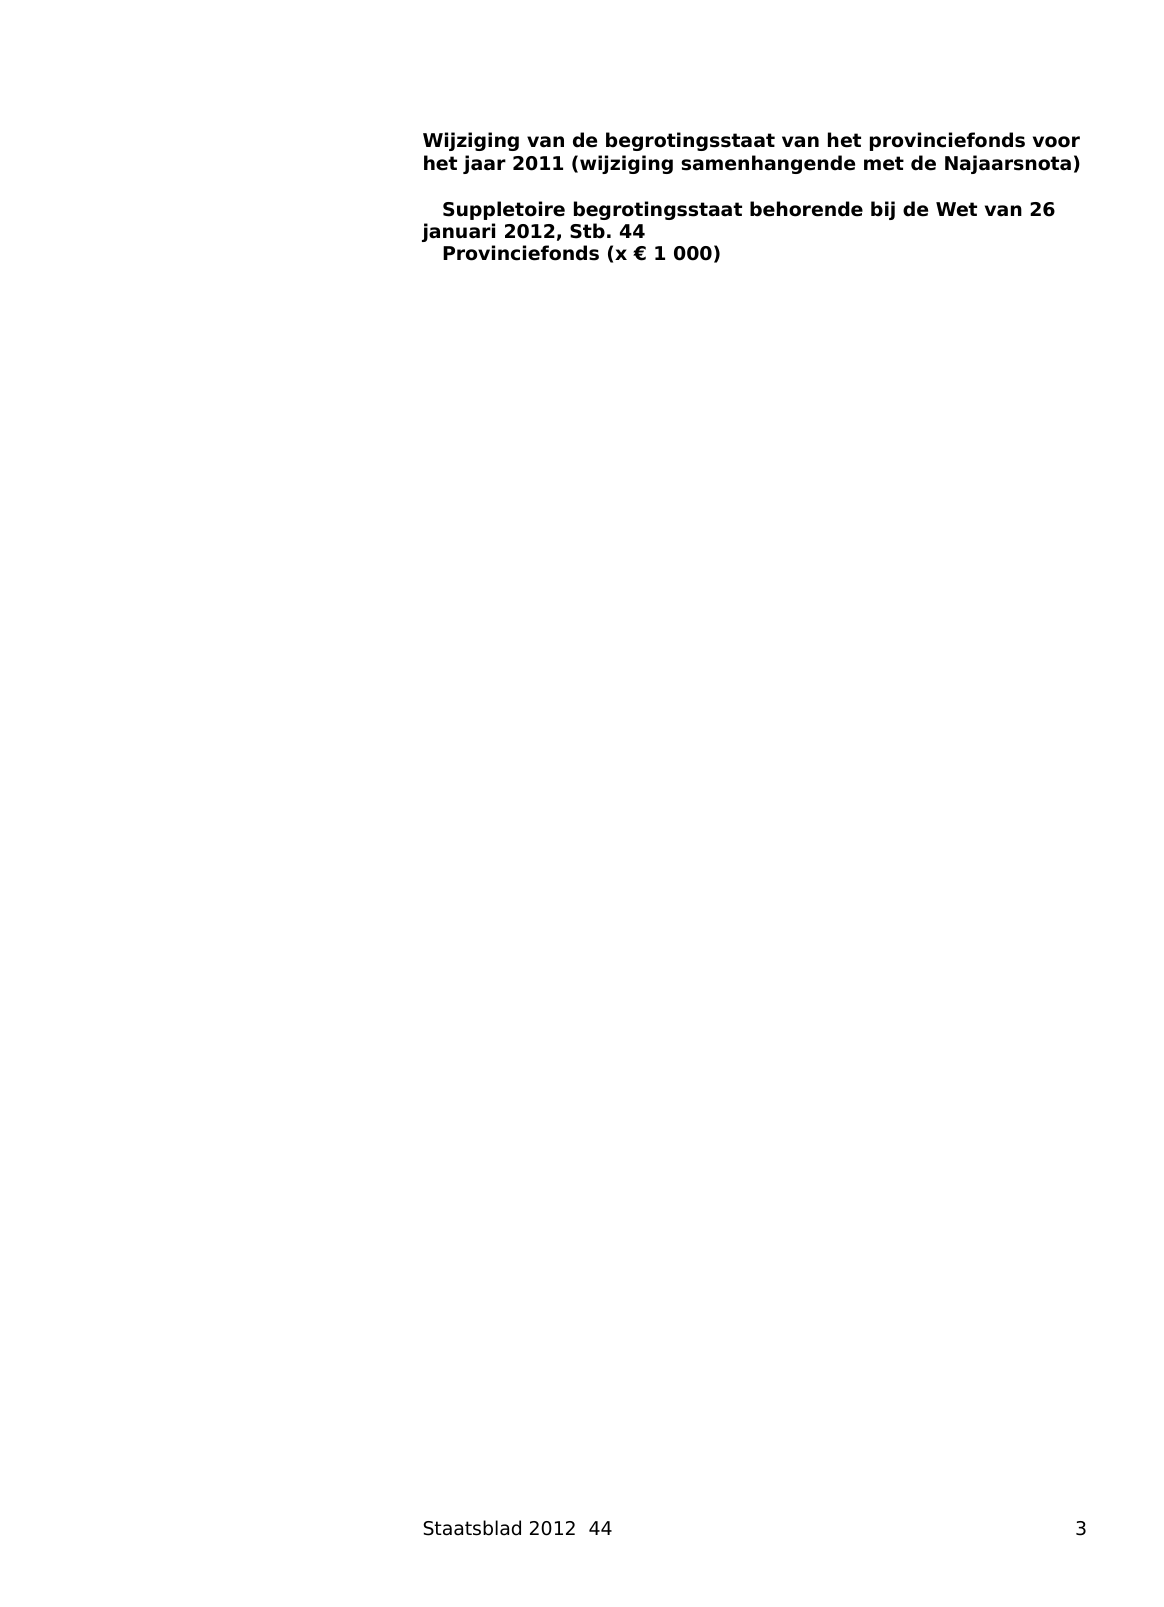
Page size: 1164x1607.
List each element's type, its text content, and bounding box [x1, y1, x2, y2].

text Provinciefonds (x € 1 000) [422, 243, 1087, 265]
text Suppletoire begrotingsstaat behorende bij de Wet van 26 januari 2012, Stb. 44 [422, 199, 1087, 243]
subtitle Wijziging van de begrotingsstaat van het provinciefonds voor het jaar 2011 (wijziging samenhangende met de Najaarsnota) [422, 130, 1087, 174]
